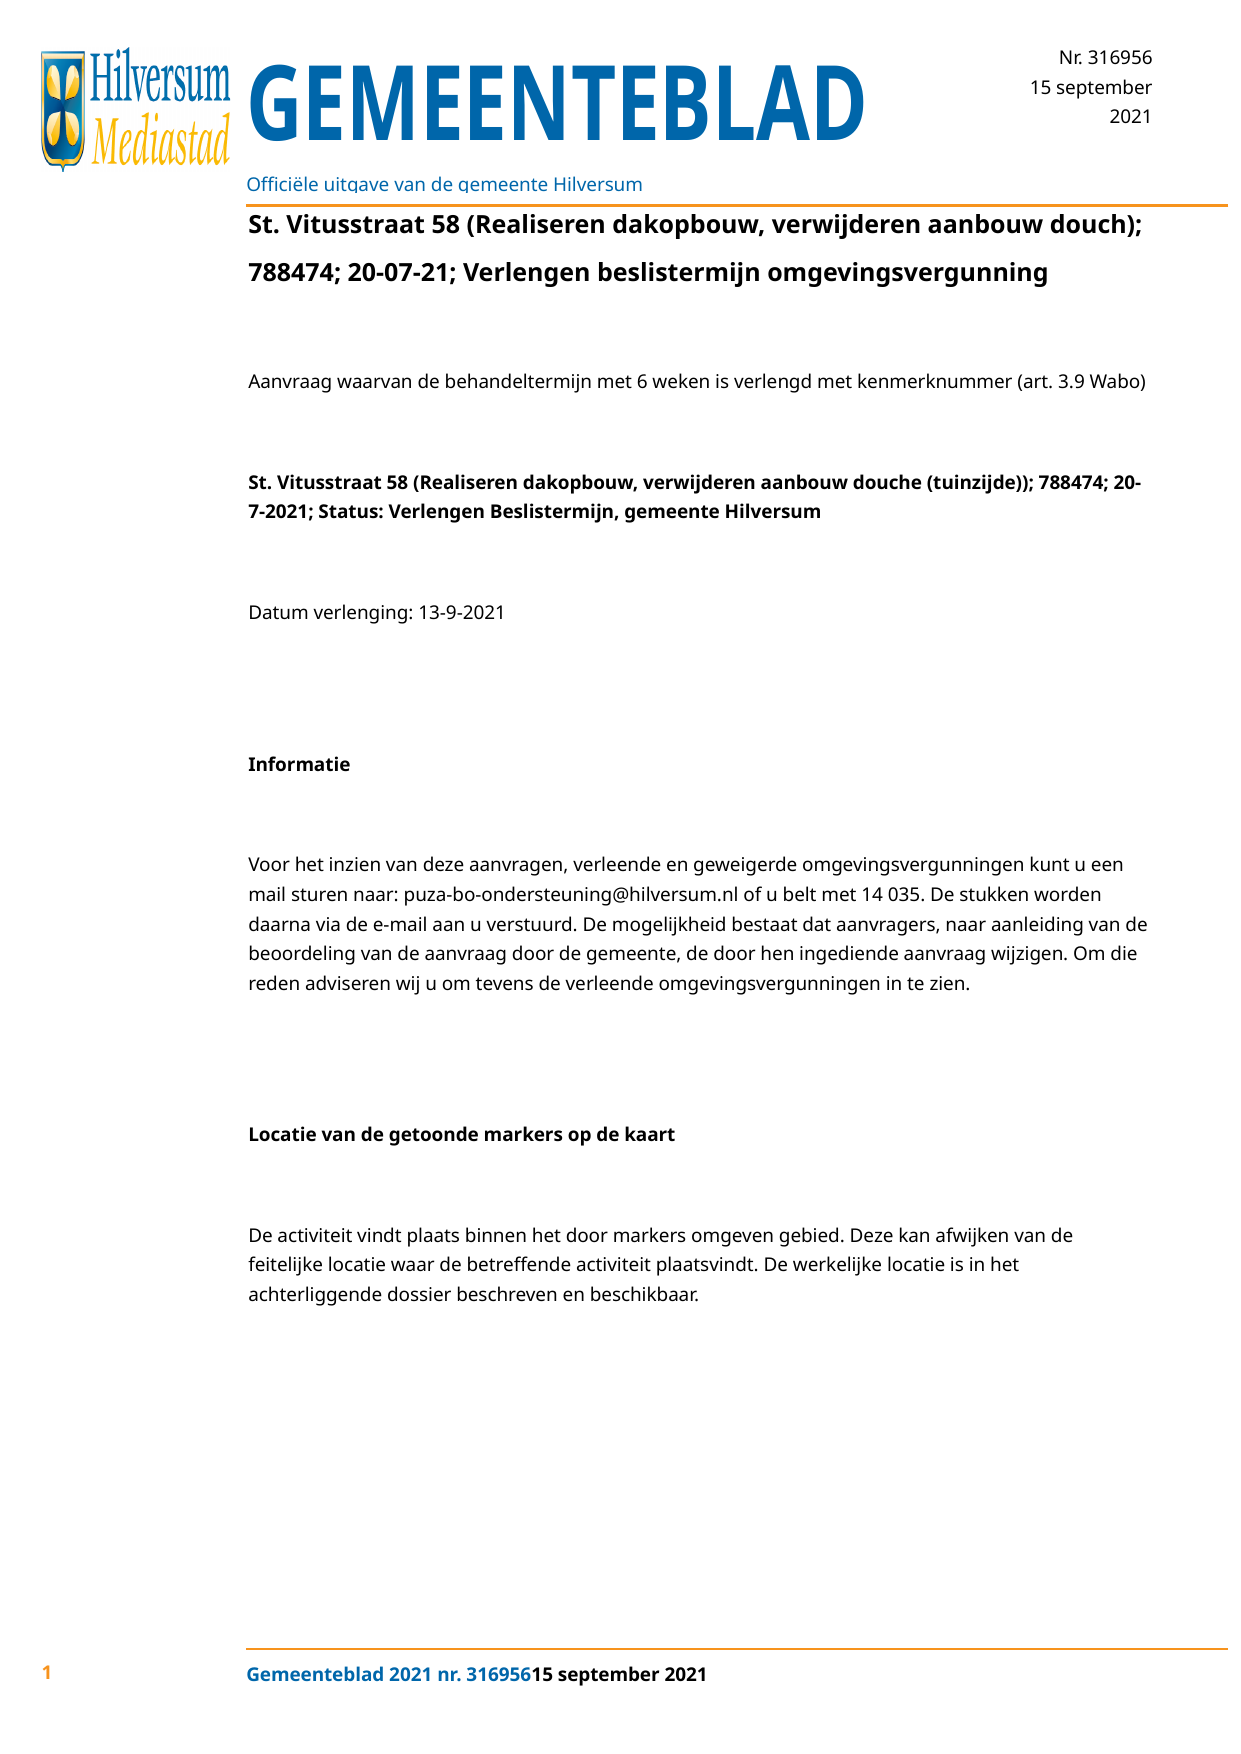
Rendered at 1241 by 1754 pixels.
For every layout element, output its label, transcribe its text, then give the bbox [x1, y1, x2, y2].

picture [41, 47, 231, 172]
text Datum verlenging: 13-9-2021 [248, 599, 1152, 625]
text St. Vitusstraat 58 (Realiseren dakopbouw, verwijderen aanbouw douche (tuinzijde)); 788474; 20-7-2021; Status: Verlengen Beslistermijn, gemeente Hilversum [248, 469, 1152, 524]
text Aanvraag waarvan de behandeltermijn met 6 weken is verlengd met kenmerknummer (art. 3.9 Wabo) [248, 368, 1152, 394]
text Locatie van de getoonde markers op de kaart [248, 1121, 1152, 1147]
text Voor het inzien van deze aanvragen, verleende en geweigerde omgevingsvergunningen kunt u een mail sturen naar: puza-bo-ondersteuning@hilversum.nl of u belt met 14 035. De stukken worden daarna via de e-mail aan u verstuurd. De mogelijkheid bestaat dat aanvragers, naar aanleiding van de beoordeling van de aanvraag door de gemeente, de door hen ingediende aanvraag wijzigen. Om die reden adviseren wij u om tevens de verleende omgevingsvergunningen in te zien. [248, 852, 1152, 996]
text De activiteit vindt plaats binnen het door markers omgeven gebied. Deze kan afwijken van de feitelijke locatie waar de betreffende activiteit plaatsvindt. De werkelijke locatie is in het achterliggende dossier beschreven en beschikbaar. [248, 1222, 1152, 1307]
text Informatie [248, 751, 1152, 777]
text St. Vitusstraat 58 (Realiseren dakopbouw, verwijderen aanbouw douch); 788474; 20-07-21; Verlengen beslistermijn omgevingsvergunning [248, 207, 1152, 288]
